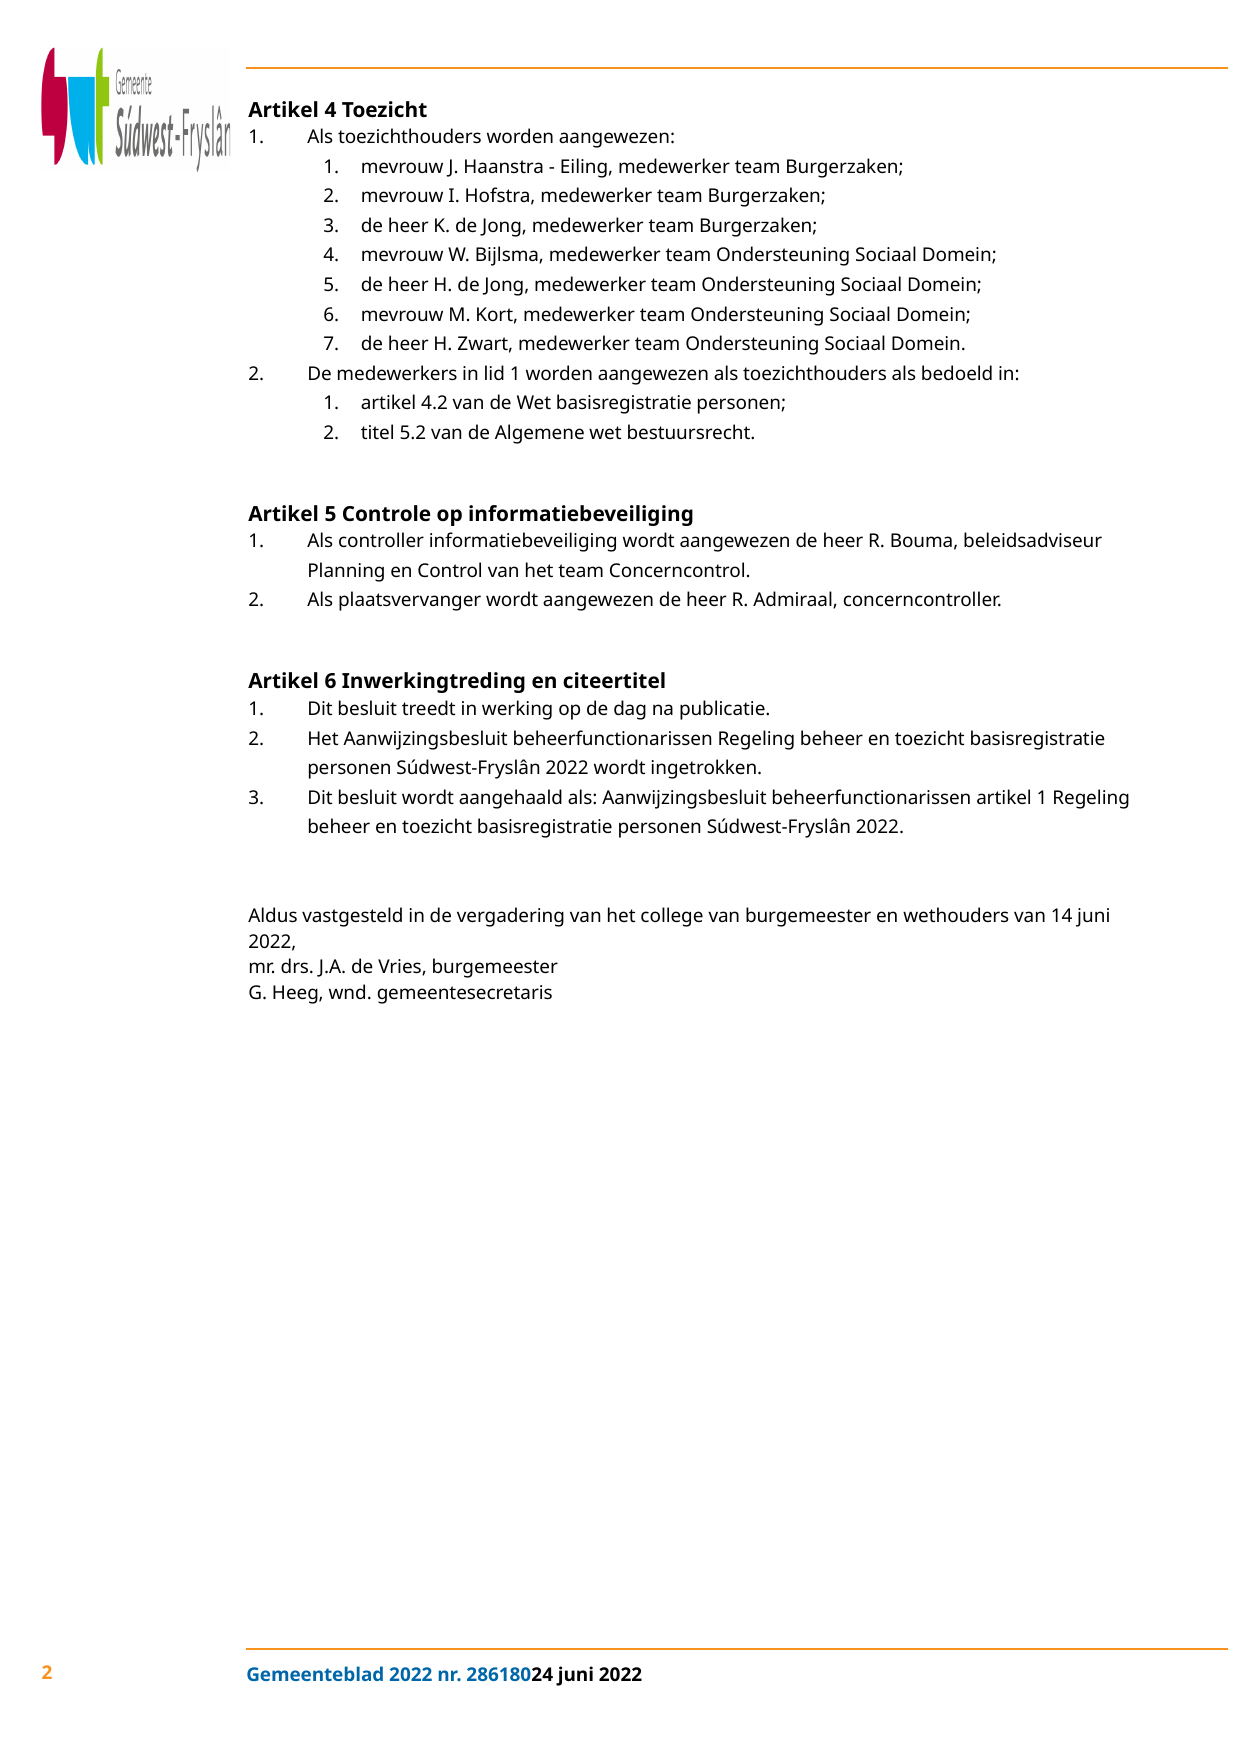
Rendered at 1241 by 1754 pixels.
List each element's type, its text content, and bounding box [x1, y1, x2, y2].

list Als controller informatiebeveiliging wordt aangewezen de heer R. Bouma, beleidsadviseur Planning en Control van het team Concerncontrol. [248, 527, 1152, 583]
list Dit besluit treedt in werking op de dag na publicatie. [248, 695, 1152, 721]
list mevrouw I. Hofstra, medewerker team Burgerzaken; [323, 182, 1152, 208]
list de heer K. de Jong, medewerker team Burgerzaken; [323, 212, 1152, 238]
list de heer H. Zwart, medewerker team Ondersteuning Sociaal Domein. [323, 330, 1152, 356]
text Artikel 4 Toezicht [248, 95, 1152, 123]
picture [41, 47, 231, 172]
list mevrouw M. Kort, medewerker team Ondersteuning Sociaal Domein; [323, 301, 1152, 326]
list Dit besluit wordt aangehaald als: Aanwijzingsbesluit beheerfunctionarissen artikel 1 Regeling beheer en toezicht basisregistratie personen Súdwest-Fryslân 2022. [248, 784, 1152, 839]
list titel 5.2 van de Algemene wet bestuursrecht. [323, 419, 1152, 445]
text mr. drs. J.A. de Vries, burgemeester [248, 954, 1152, 979]
list Als toezichthouders worden aangewezen: [248, 123, 1152, 149]
list mevrouw J. Haanstra - Eiling, medewerker team Burgerzaken; [323, 153, 1152, 178]
text G. Heeg, wnd. gemeentesecretaris [248, 979, 1152, 1005]
list Als plaatsvervanger wordt aangewezen de heer R. Admiraal, concerncontroller. [248, 587, 1152, 612]
list artikel 4.2 van de Wet basisregistratie personen; [323, 389, 1152, 415]
list de heer H. de Jong, medewerker team Ondersteuning Sociaal Domein; [323, 271, 1152, 297]
list De medewerkers in lid 1 worden aangewezen als toezichthouders als bedoeld in: [248, 360, 1152, 386]
text Artikel 6 Inwerkingtreding en citeertitel [248, 667, 1152, 695]
text Artikel 5 Controle op informatiebeveiliging [248, 499, 1152, 527]
list Het Aanwijzingsbesluit beheerfunctionarissen Regeling beheer en toezicht basisregistratie personen Súdwest-Fryslân 2022 wordt ingetrokken. [248, 725, 1152, 780]
text Aldus vastgesteld in de vergadering van het college van burgemeester en wethouders van 14 juni 2022, [248, 902, 1152, 954]
list mevrouw W. Bijlsma, medewerker team Ondersteuning Sociaal Domein; [323, 242, 1152, 267]
